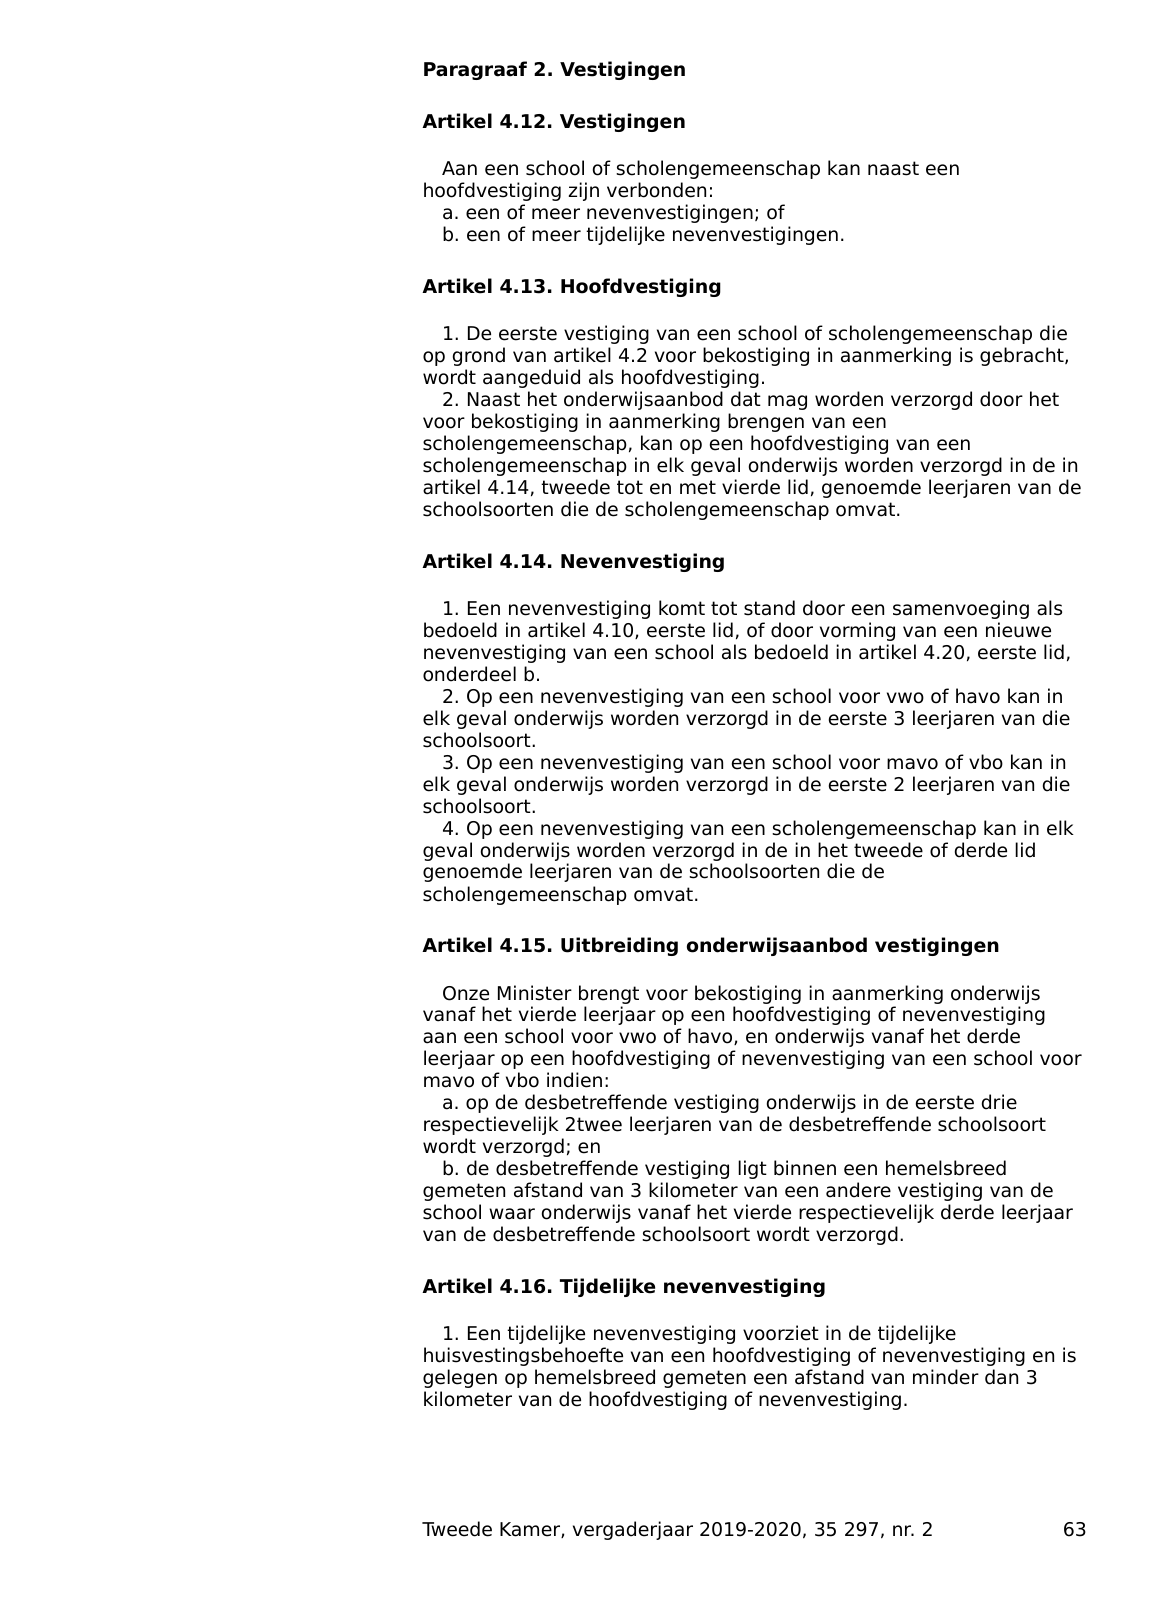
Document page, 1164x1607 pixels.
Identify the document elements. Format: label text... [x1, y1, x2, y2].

text Onze Minister brengt voor bekostiging in aanmerking onderwijs vanaf het vierde leerjaar op een hoofdvestiging of nevenvestiging aan een school voor vwo of havo, en onderwijs vanaf het derde leerjaar op een hoofdvestiging of nevenvestiging van een school voor mavo of vbo indien: [422, 982, 1087, 1092]
subtitle Artikel 4.13. Hoofdvestiging [422, 276, 1087, 298]
subtitle Artikel 4.12. Vestigingen [422, 111, 1087, 133]
text 4. Op een nevenvestiging van een scholengemeenschap kan in elk geval onderwijs worden verzorgd in de in het tweede of derde lid genoemde leerjaren van de schoolsoorten die de scholengemeenschap omvat. [422, 817, 1087, 905]
text a. een of meer nevenvestigingen; of [422, 202, 1087, 224]
text b. de desbetreffende vestiging ligt binnen een hemelsbreed gemeten afstand van 3 kilometer van een andere vestiging van de school waar onderwijs vanaf het vierde respectievelijk derde leerjaar van de desbetreffende schoolsoort wordt verzorgd. [422, 1158, 1087, 1246]
subtitle Paragraaf 2. Vestigingen [422, 59, 1087, 81]
text 1. Een nevenvestiging komt tot stand door een samenvoeging als bedoeld in artikel 4.10, eerste lid, of door vorming van een nieuwe nevenvestiging van een school als bedoeld in artikel 4.20, eerste lid, onderdeel b. [422, 598, 1087, 686]
subtitle Artikel 4.16. Tijdelijke nevenvestiging [422, 1276, 1087, 1298]
text Aan een school of scholengemeenschap kan naast een hoofdvestiging zijn verbonden: [422, 158, 1087, 202]
subtitle Artikel 4.15. Uitbreiding onderwijsaanbod vestigingen [422, 935, 1087, 957]
text a. op de desbetreffende vestiging onderwijs in de eerste drie respectievelijk 2twee leerjaren van de desbetreffende schoolsoort wordt verzorgd; en [422, 1092, 1087, 1158]
text 2. Op een nevenvestiging van een school voor vwo of havo kan in elk geval onderwijs worden verzorgd in de eerste 3 leerjaren van die schoolsoort. [422, 686, 1087, 752]
text 1. Een tijdelijke nevenvestiging voorziet in de tijdelijke huisvestingsbehoefte van een hoofdvestiging of nevenvestiging en is gelegen op hemelsbreed gemeten een afstand van minder dan 3 kilometer van de hoofdvestiging of nevenvestiging. [422, 1323, 1087, 1411]
text 2. Naast het onderwijsaanbod dat mag worden verzorgd door het voor bekostiging in aanmerking brengen van een scholengemeenschap, kan op een hoofdvestiging van een scholengemeenschap in elk geval onderwijs worden verzorgd in de in artikel 4.14, tweede tot en met vierde lid, genoemde leerjaren van de schoolsoorten die de scholengemeenschap omvat. [422, 389, 1087, 521]
subtitle Artikel 4.14. Nevenvestiging [422, 551, 1087, 573]
text b. een of meer tijdelijke nevenvestigingen. [422, 224, 1087, 246]
text 3. Op een nevenvestiging van een school voor mavo of vbo kan in elk geval onderwijs worden verzorgd in de eerste 2 leerjaren van die schoolsoort. [422, 752, 1087, 817]
text 1. De eerste vestiging van een school of scholengemeenschap die op grond van artikel 4.2 voor bekostiging in aanmerking is gebracht, wordt aangeduid als hoofdvestiging. [422, 323, 1087, 389]
